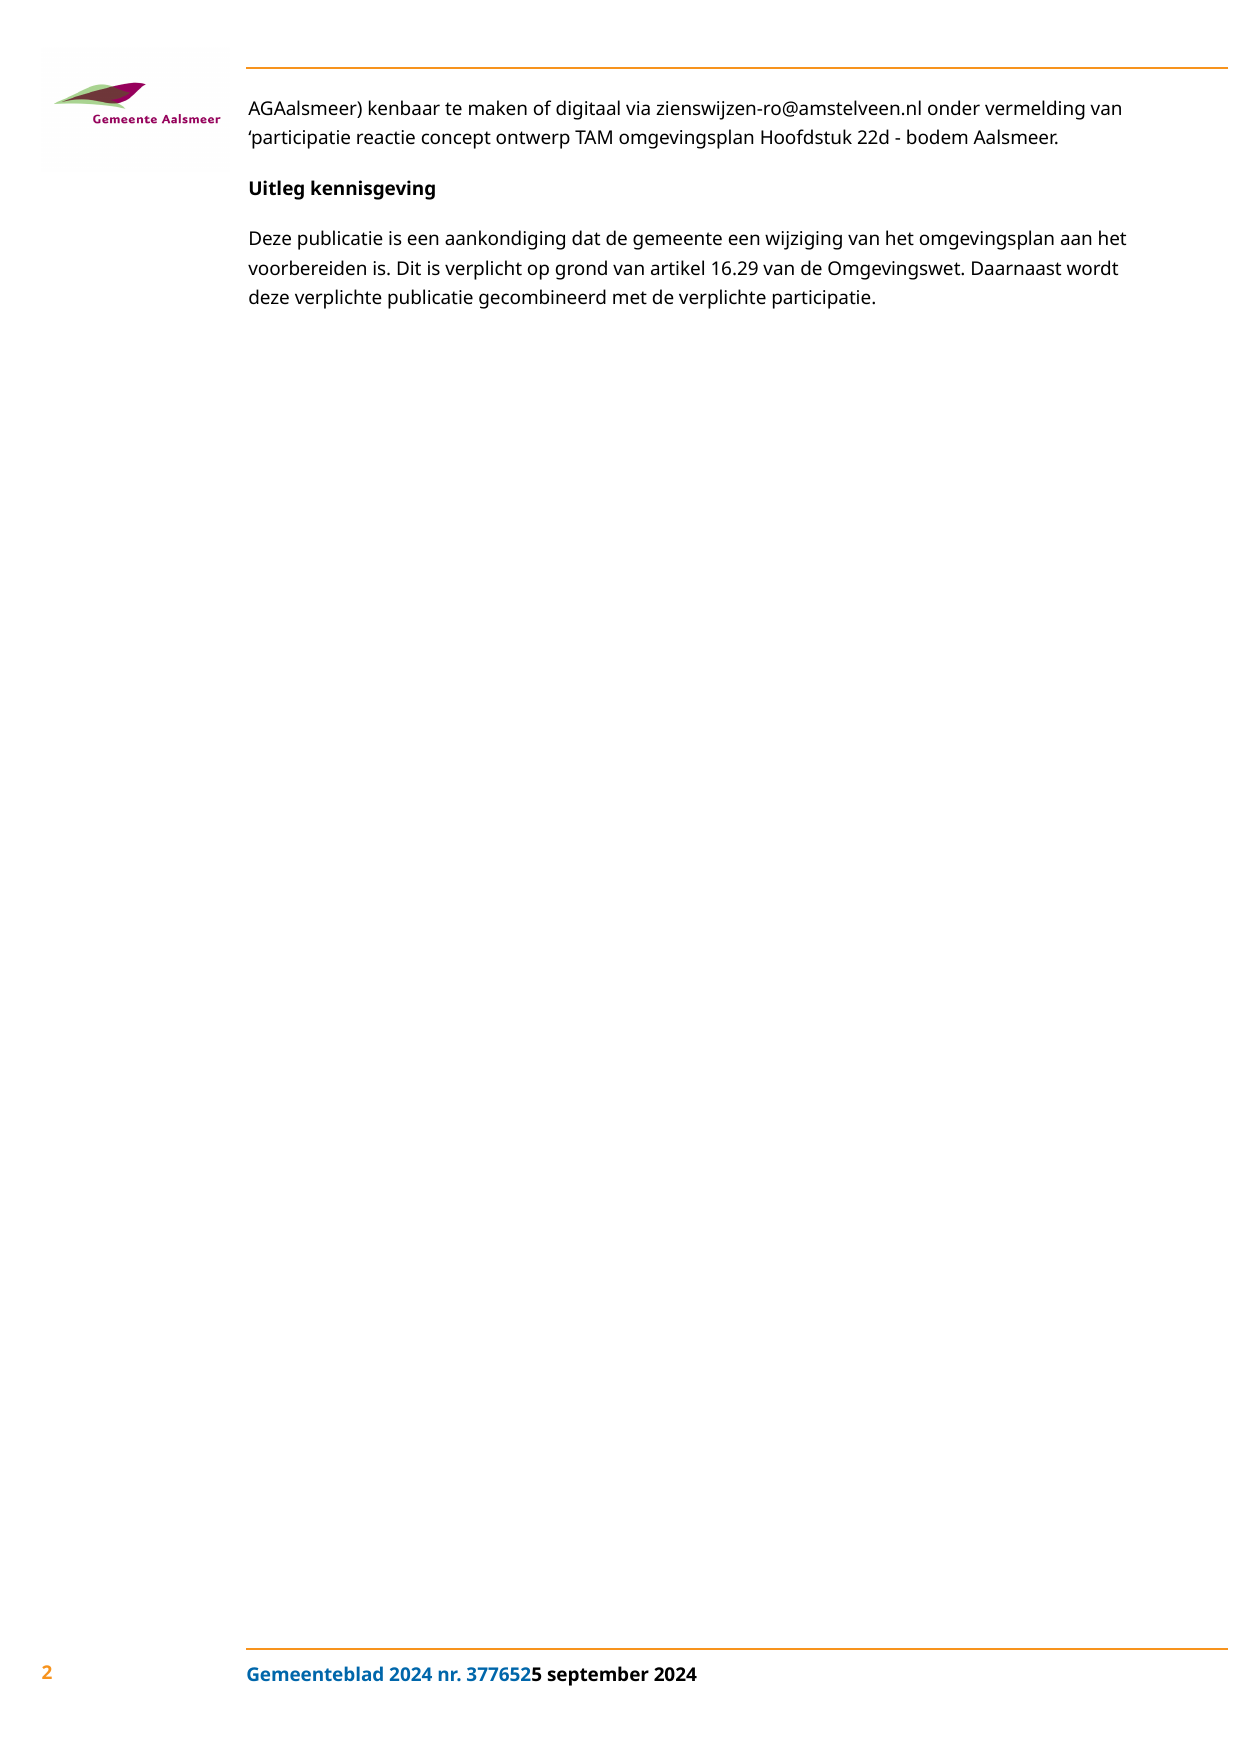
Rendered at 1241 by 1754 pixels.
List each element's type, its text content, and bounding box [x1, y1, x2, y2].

picture [41, 47, 231, 172]
text Uitleg kennisgeving [248, 175, 1152, 201]
text Deze publicatie is een aankondiging dat de gemeente een wijziging van het omgevingsplan aan het voorbereiden is. Dit is verplicht op grond van artikel 16.29 van de Omgevingswet. Daarnaast wordt deze verplichte publicatie gecombineerd met de verplichte participatie. [248, 225, 1152, 310]
text AGAalsmeer) kenbaar te maken of digitaal via zienswijzen-ro@amstelveen.nl onder vermelding van ‘participatie reactie concept ontwerp TAM omgevingsplan Hoofdstuk 22d - bodem Aalsmeer. [248, 95, 1152, 150]
